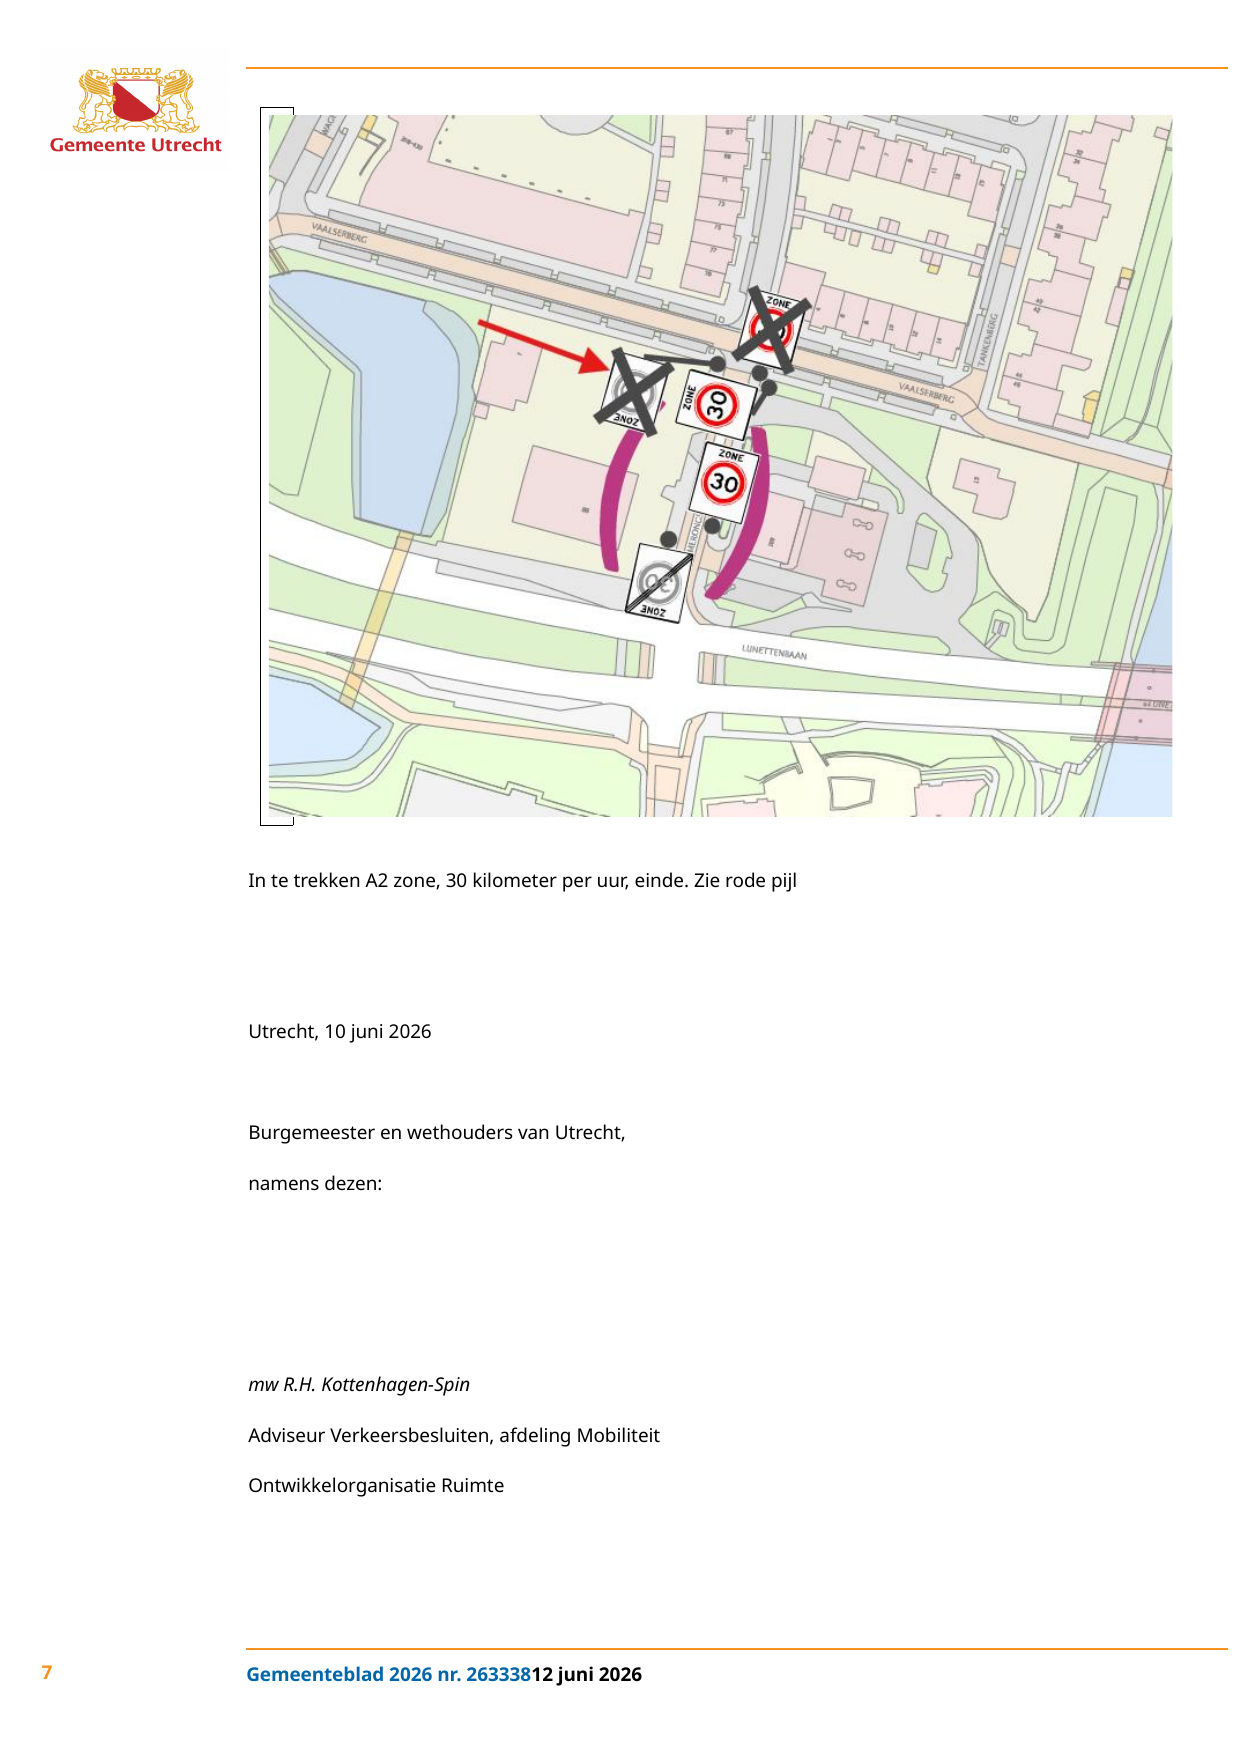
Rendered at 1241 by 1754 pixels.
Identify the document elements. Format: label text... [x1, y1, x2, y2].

text Adviseur Verkeersbesluiten, afdeling Mobiliteit [248, 1422, 1152, 1448]
text Utrecht, 10 juni 2026 [248, 1019, 1152, 1044]
text In te trekken A2 zone, 30 kilometer per uur, einde. Zie rode pijl [248, 867, 1152, 893]
picture [41, 47, 231, 172]
text Burgemeester en wethouders van Utrecht, [248, 1119, 1152, 1145]
text namens dezen: [248, 1170, 1152, 1196]
picture [268, 115, 1173, 817]
text Ontwikkelorganisatie Ruimte [248, 1472, 1152, 1498]
text mw R.H. Kottenhagen-Spin [248, 1372, 1152, 1397]
